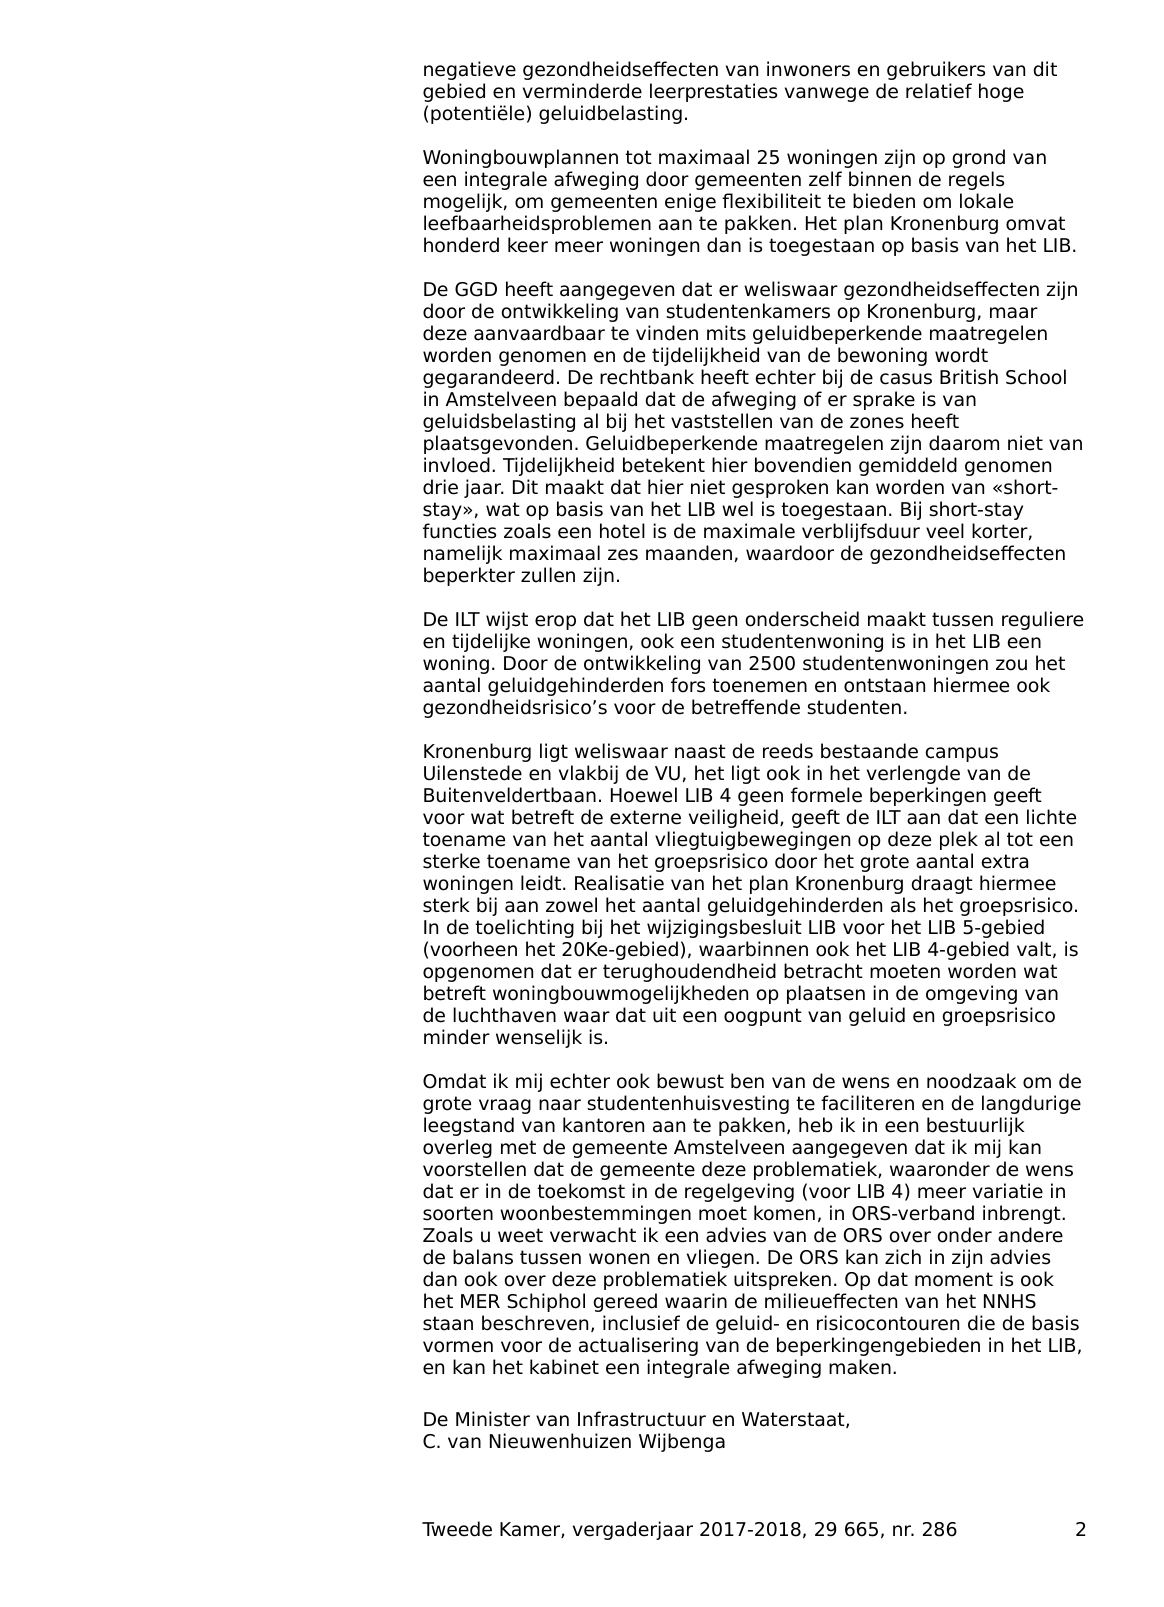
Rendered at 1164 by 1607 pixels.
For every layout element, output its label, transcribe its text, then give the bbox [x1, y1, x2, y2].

text negatieve gezondheidseffecten van inwoners en gebruikers van dit gebied en verminderde leerprestaties vanwege de relatief hoge (potentiële) geluidbelasting. [422, 59, 1087, 125]
text Woningbouwplannen tot maximaal 25 woningen zijn op grond van een integrale afweging door gemeenten zelf binnen de regels mogelijk, om gemeenten enige flexibiliteit te bieden om lokale leefbaarheidsproblemen aan te pakken. Het plan Kronenburg omvat honderd keer meer woningen dan is toegestaan op basis van het LIB. [422, 147, 1087, 257]
text De Minister van Infrastructuur en Waterstaat, C. van Nieuwenhuizen Wijbenga [422, 1409, 1087, 1453]
text Omdat ik mij echter ook bewust ben van de wens en noodzaak om de grote vraag naar studentenhuisvesting te faciliteren en de langdurige leegstand van kantoren aan te pakken, heb ik in een bestuurlijk overleg met de gemeente Amstelveen aangegeven dat ik mij kan voorstellen dat de gemeente deze problematiek, waaronder de wens dat er in de toekomst in de regelgeving (voor LIB 4) meer variatie in soorten woonbestemmingen moet komen, in ORS-verband inbrengt. Zoals u weet verwacht ik een advies van de ORS over onder andere de balans tussen wonen en vliegen. De ORS kan zich in zijn advies dan ook over deze problematiek uitspreken. Op dat moment is ook het MER Schiphol gereed waarin de milieueffecten van het NNHS staan beschreven, inclusief de geluid- en risicocontouren die de basis vormen voor de actualisering van de beperkingengebieden in het LIB, en kan het kabinet een integrale afweging maken. [422, 1071, 1087, 1379]
text Kronenburg ligt weliswaar naast de reeds bestaande campus Uilenstede en vlakbij de VU, het ligt ook in het verlengde van de Buitenveldertbaan. Hoewel LIB 4 geen formele beperkingen geeft voor wat betreft de externe veiligheid, geeft de ILT aan dat een lichte toename van het aantal vliegtuigbewegingen op deze plek al tot een sterke toename van het groepsrisico door het grote aantal extra woningen leidt. Realisatie van het plan Kronenburg draagt hiermee sterk bij aan zowel het aantal geluidgehinderden als het groepsrisico. In de toelichting bij het wijzigingsbesluit LIB voor het LIB 5-gebied (voorheen het 20Ke-gebied), waarbinnen ook het LIB 4-gebied valt, is opgenomen dat er terughoudendheid betracht moeten worden wat betreft woningbouwmogelijkheden op plaatsen in de omgeving van de luchthaven waar dat uit een oogpunt van geluid en groepsrisico minder wenselijk is. [422, 741, 1087, 1049]
text De GGD heeft aangegeven dat er weliswaar gezondheidseffecten zijn door de ontwikkeling van studentenkamers op Kronenburg, maar deze aanvaardbaar te vinden mits geluidbeperkende maatregelen worden genomen en de tijdelijkheid van de bewoning wordt gegarandeerd. De rechtbank heeft echter bij de casus British School in Amstelveen bepaald dat de afweging of er sprake is van geluidsbelasting al bij het vaststellen van de zones heeft plaatsgevonden. Geluidbeperkende maatregelen zijn daarom niet van invloed. Tijdelijkheid betekent hier bovendien gemiddeld genomen drie jaar. Dit maakt dat hier niet gesproken kan worden van «short-stay», wat op basis van het LIB wel is toegestaan. Bij short-stay functies zoals een hotel is de maximale verblijfsduur veel korter, namelijk maximaal zes maanden, waardoor de gezondheidseffecten beperkter zullen zijn. [422, 279, 1087, 587]
text De ILT wijst erop dat het LIB geen onderscheid maakt tussen reguliere en tijdelijke woningen, ook een studentenwoning is in het LIB een woning. Door de ontwikkeling van 2500 studentenwoningen zou het aantal geluidgehinderden fors toenemen en ontstaan hiermee ook gezondheidsrisico’s voor de betreffende studenten. [422, 609, 1087, 719]
